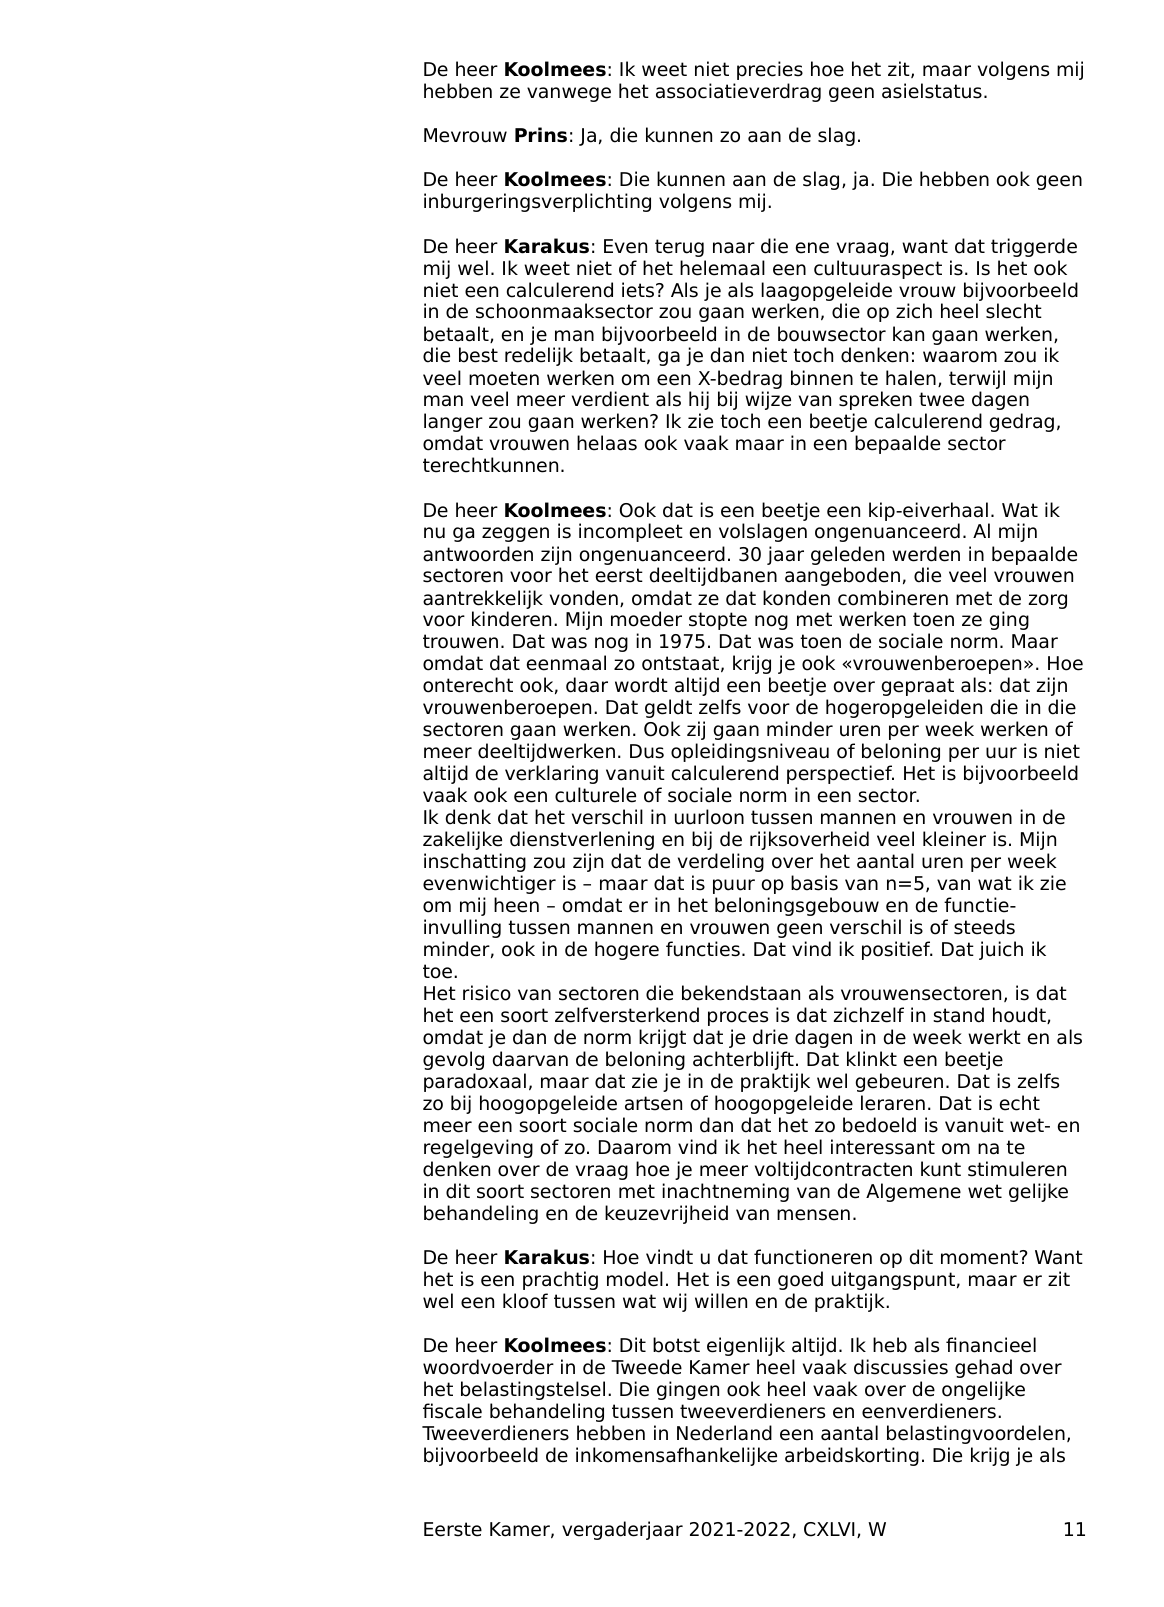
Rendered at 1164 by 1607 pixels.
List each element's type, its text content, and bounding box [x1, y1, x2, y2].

text Mevrouw Prins: Ja, die kunnen zo aan de slag. [422, 125, 1087, 147]
text De heer Karakus: Hoe vindt u dat functioneren op dit moment? Want het is een prachtig model. Het is een goed uitgangspunt, maar er zit wel een kloof tussen wat wij willen en de praktijk. [422, 1247, 1087, 1313]
text Het risico van sectoren die bekendstaan als vrouwensectoren, is dat het een soort zelfversterkend proces is dat zichzelf in stand houdt, omdat je dan de norm krijgt dat je drie dagen in de week werkt en als gevolg daarvan de beloning achterblijft. Dat klinkt een beetje paradoxaal, maar dat zie je in de praktijk wel gebeuren. Dat is zelfs zo bij hoogopgeleide artsen of hoogopgeleide leraren. Dat is echt meer een soort sociale norm dan dat het zo bedoeld is vanuit wet- en regelgeving of zo. Daarom vind ik het heel interessant om na te denken over de vraag hoe je meer voltijdcontracten kunt stimuleren in dit soort sectoren met inachtneming van de Algemene wet gelijke behandeling en de keuzevrijheid van mensen. [422, 983, 1087, 1225]
text De heer Koolmees: Dit botst eigenlijk altijd. Ik heb als financieel woordvoerder in de Tweede Kamer heel vaak discussies gehad over het belastingstelsel. Die gingen ook heel vaak over de ongelijke fiscale behandeling tussen tweeverdieners en eenverdieners. Tweeverdieners hebben in Nederland een aantal belastingvoordelen, bijvoorbeeld de inkomensafhankelijke arbeidskorting. Die krijg je als [422, 1335, 1087, 1467]
text De heer Koolmees: Ik weet niet precies hoe het zit, maar volgens mij hebben ze vanwege het associatieverdrag geen asielstatus. [422, 59, 1087, 103]
text De heer Koolmees: Die kunnen aan de slag, ja. Die hebben ook geen inburgeringsverplichting volgens mij. [422, 169, 1087, 213]
text De heer Karakus: Even terug naar die ene vraag, want dat triggerde mij wel. Ik weet niet of het helemaal een cultuuraspect is. Is het ook niet een calculerend iets? Als je als laagopgeleide vrouw bijvoorbeeld in de schoonmaaksector zou gaan werken, die op zich heel slecht betaalt, en je man bijvoorbeeld in de bouwsector kan gaan werken, die best redelijk betaalt, ga je dan niet toch denken: waarom zou ik veel moeten werken om een X-bedrag binnen te halen, terwijl mijn man veel meer verdient als hij bij wijze van spreken twee dagen langer zou gaan werken? Ik zie toch een beetje calculerend gedrag, omdat vrouwen helaas ook vaak maar in een bepaalde sector terechtkunnen. [422, 236, 1087, 477]
text De heer Koolmees: Ook dat is een beetje een kip-eiverhaal. Wat ik nu ga zeggen is incompleet en volslagen ongenuanceerd. Al mijn antwoorden zijn ongenuanceerd. 30 jaar geleden werden in bepaalde sectoren voor het eerst deeltijdbanen aangeboden, die veel vrouwen aantrekkelijk vonden, omdat ze dat konden combineren met de zorg voor kinderen. Mijn moeder stopte nog met werken toen ze ging trouwen. Dat was nog in 1975. Dat was toen de sociale norm. Maar omdat dat eenmaal zo ontstaat, krijg je ook «vrouwenberoepen». Hoe onterecht ook, daar wordt altijd een beetje over gepraat als: dat zijn vrouwenberoepen. Dat geldt zelfs voor de hogeropgeleiden die in die sectoren gaan werken. Ook zij gaan minder uren per week werken of meer deeltijdwerken. Dus opleidingsniveau of beloning per uur is niet altijd de verklaring vanuit calculerend perspectief. Het is bijvoorbeeld vaak ook een culturele of sociale norm in een sector. [422, 499, 1087, 807]
text Ik denk dat het verschil in uurloon tussen mannen en vrouwen in de zakelijke dienstverlening en bij de rijksoverheid veel kleiner is. Mijn inschatting zou zijn dat de verdeling over het aantal uren per week evenwichtiger is – maar dat is puur op basis van n=5, van wat ik zie om mij heen – omdat er in het beloningsgebouw en de functie-invulling tussen mannen en vrouwen geen verschil is of steeds minder, ook in de hogere functies. Dat vind ik positief. Dat juich ik toe. [422, 807, 1087, 983]
